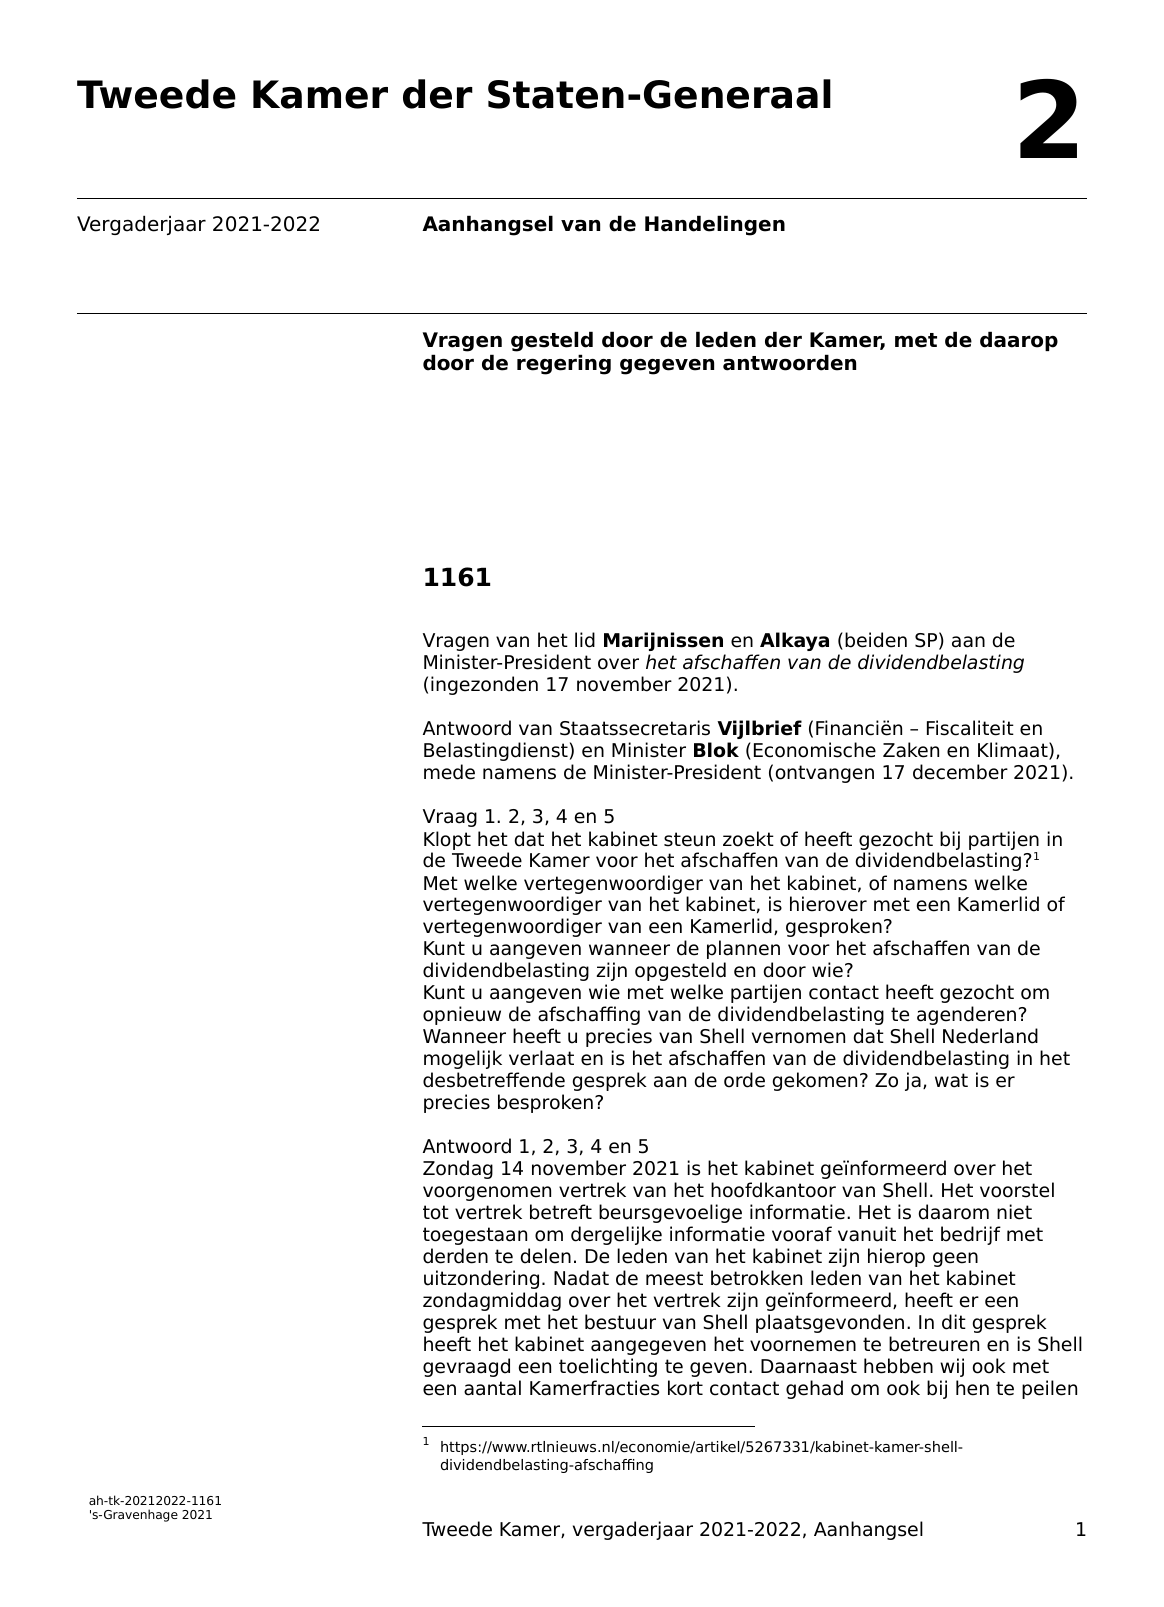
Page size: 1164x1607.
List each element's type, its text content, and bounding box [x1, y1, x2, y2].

text https://www.rtlnieuws.nl/economie/artikel/5267331/kabinet-kamer-shell-dividendbelasting-afschaffing [422, 1435, 1087, 1474]
table_header 2 [886, 59, 1087, 198]
text Kunt u aangeven wanneer de plannen voor het afschaffen van de dividendbelasting zijn opgesteld en door wie? [422, 938, 1087, 982]
text Klopt het dat het kabinet steun zoekt of heeft gezocht bij partijen in de Tweede Kamer voor het afschaffen van de dividendbelasting? [422, 828, 1087, 872]
table_cell Vergaderjaar 2021-2022 [77, 199, 422, 313]
table_cell [77, 314, 422, 375]
table_cell Vragen gesteld door de leden der Kamer, met de daarop door de regering gegeven antwoorden [422, 314, 1087, 375]
text 's-Gravenhage 2021 [88, 1508, 323, 1522]
table_cell Aanhangsel van de Handelingen [422, 199, 1087, 313]
text Kunt u aangeven wie met welke partijen contact heeft gezocht om opnieuw de afschaffing van de dividendbelasting te agenderen? [422, 982, 1087, 1026]
text Vragen van het lid Marijnissen en Alkaya (beiden SP) aan de Minister-President over het afschaffen van de dividendbelasting (ingezonden 17 november 2021). [422, 630, 1087, 696]
text Met welke vertegenwoordiger van het kabinet, of namens welke vertegenwoordiger van het kabinet, is hierover met een Kamerlid of vertegenwoordiger van een Kamerlid, gesproken? [422, 872, 1087, 938]
text Vraag 1. 2, 3, 4 en 5 [422, 806, 1087, 828]
text Wanneer heeft u precies van Shell vernomen dat Shell Nederland mogelijk verlaat en is het afschaffen van de dividendbelasting in het desbetreffende gesprek aan de orde gekomen? Zo ja, wat is er precies besproken? [422, 1026, 1087, 1114]
text Zondag 14 november 2021 is het kabinet geïnformeerd over het voorgenomen vertrek van het hoofdkantoor van Shell. Het voorstel tot vertrek betreft beursgevoelige informatie. Het is daarom niet toegestaan om dergelijke informatie vooraf vanuit het bedrijf met derden te delen. De leden van het kabinet zijn hierop geen uitzondering. Nadat de meest betrokken leden van het kabinet zondagmiddag over het vertrek zijn geïnformeerd, heeft er een gesprek met het bestuur van Shell plaatsgevonden. In dit gesprek heeft het kabinet aangegeven het voornemen te betreuren en is Shell gevraagd een toelichting te geven. Daarnaast hebben wij ook met een aantal Kamerfracties kort contact gehad om ook bij hen te peilen [422, 1158, 1087, 1400]
text Antwoord van Staatssecretaris Vijlbrief (Financiën – Fiscaliteit en Belastingdienst) en Minister Blok (Economische Zaken en Klimaat), mede namens de Minister-President (ontvangen 17 december 2021). [422, 718, 1087, 784]
text Antwoord 1, 2, 3, 4 en 5 [422, 1136, 1087, 1158]
text ah-tk-20212022-1161 [88, 1494, 323, 1508]
table_header Tweede Kamer der Staten-Generaal [77, 59, 886, 198]
text 1161 [422, 563, 1087, 592]
